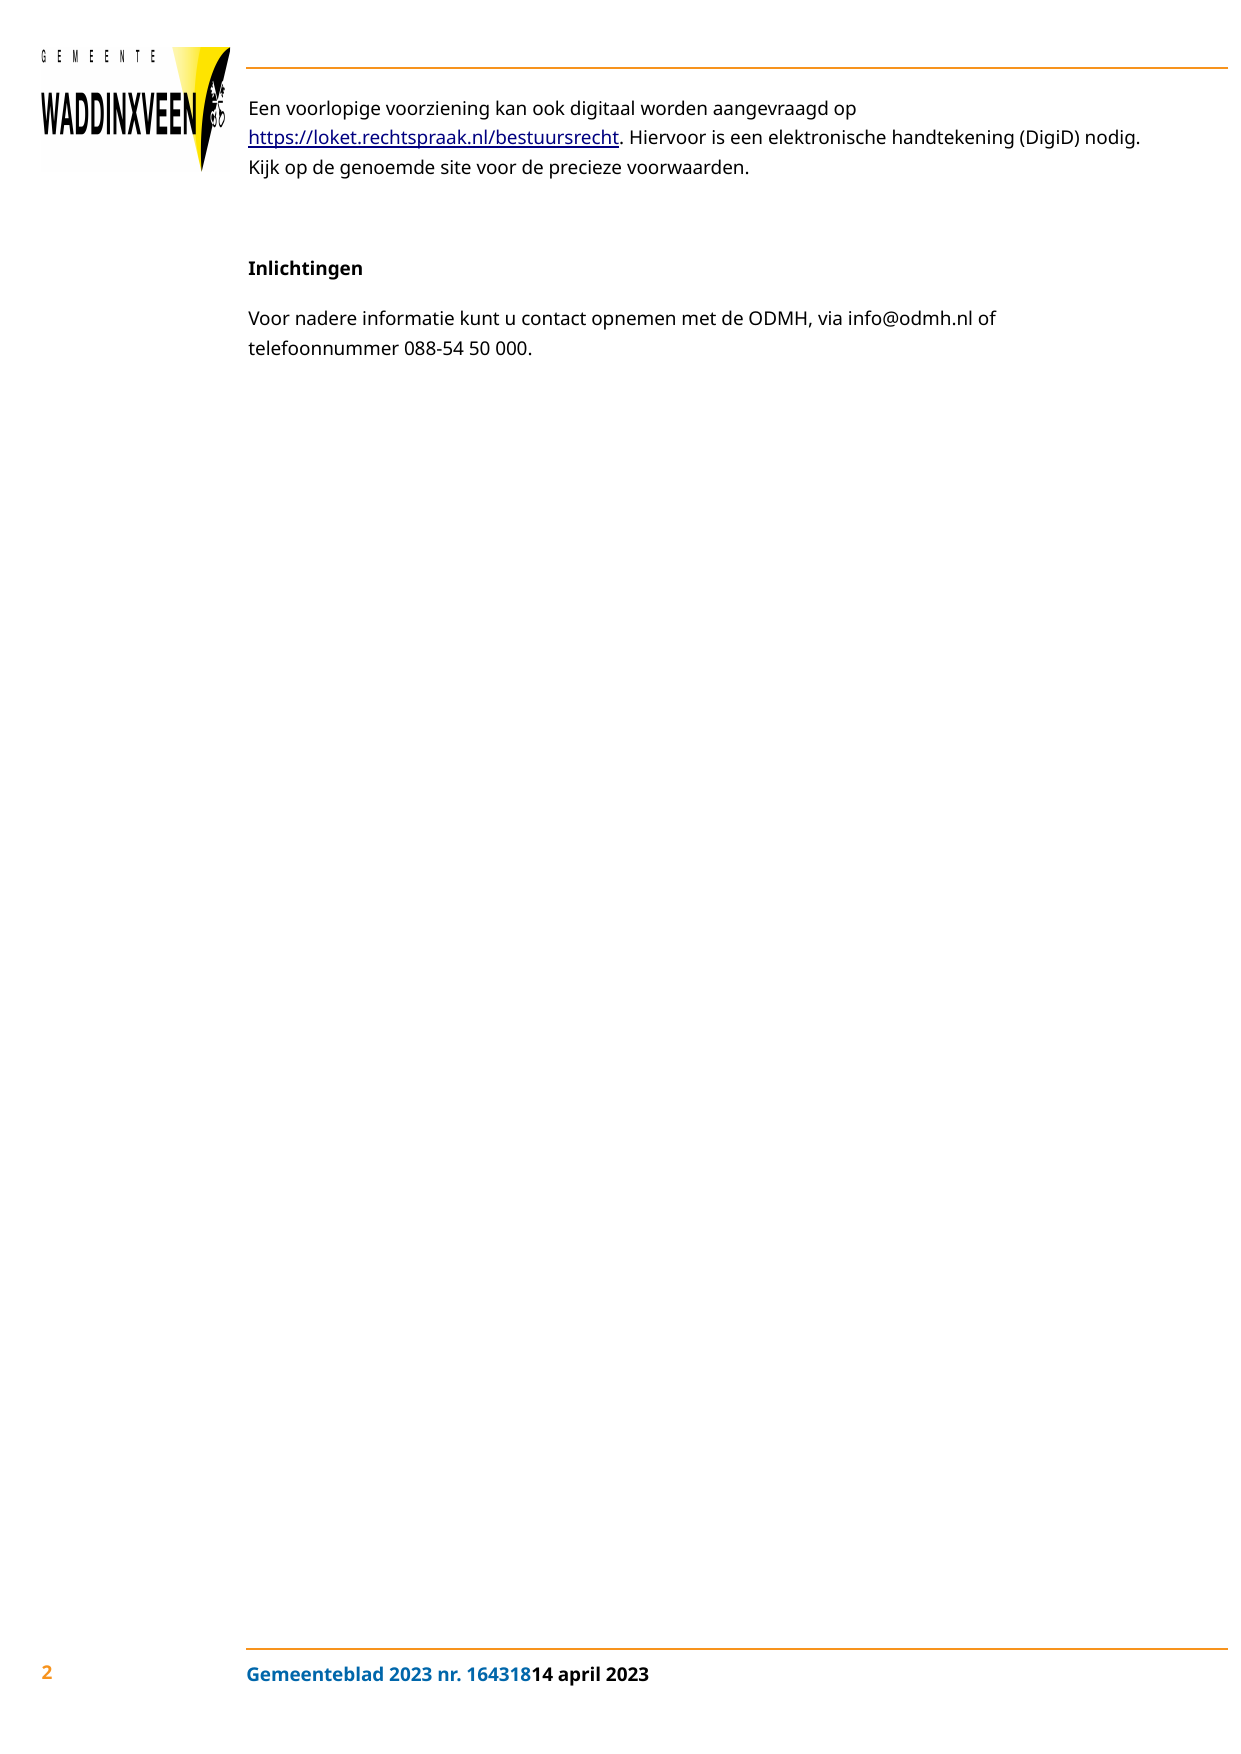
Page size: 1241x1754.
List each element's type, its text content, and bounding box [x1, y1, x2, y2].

text Voor nadere informatie kunt u contact opnemen met de ODMH, via info@odmh.nl of telefoonnummer 088-54 50 000. [248, 305, 1152, 361]
text Inlichtingen [248, 255, 1152, 281]
text Een voorlopige voorziening kan ook digitaal worden aangevraagd op https://loket.rechtspraak.nl/bestuursrecht. Hiervoor is een elektronische handtekening (DigiD) nodig. Kijk op de genoemde site voor de precieze voorwaarden. [248, 95, 1152, 180]
picture [41, 47, 231, 172]
